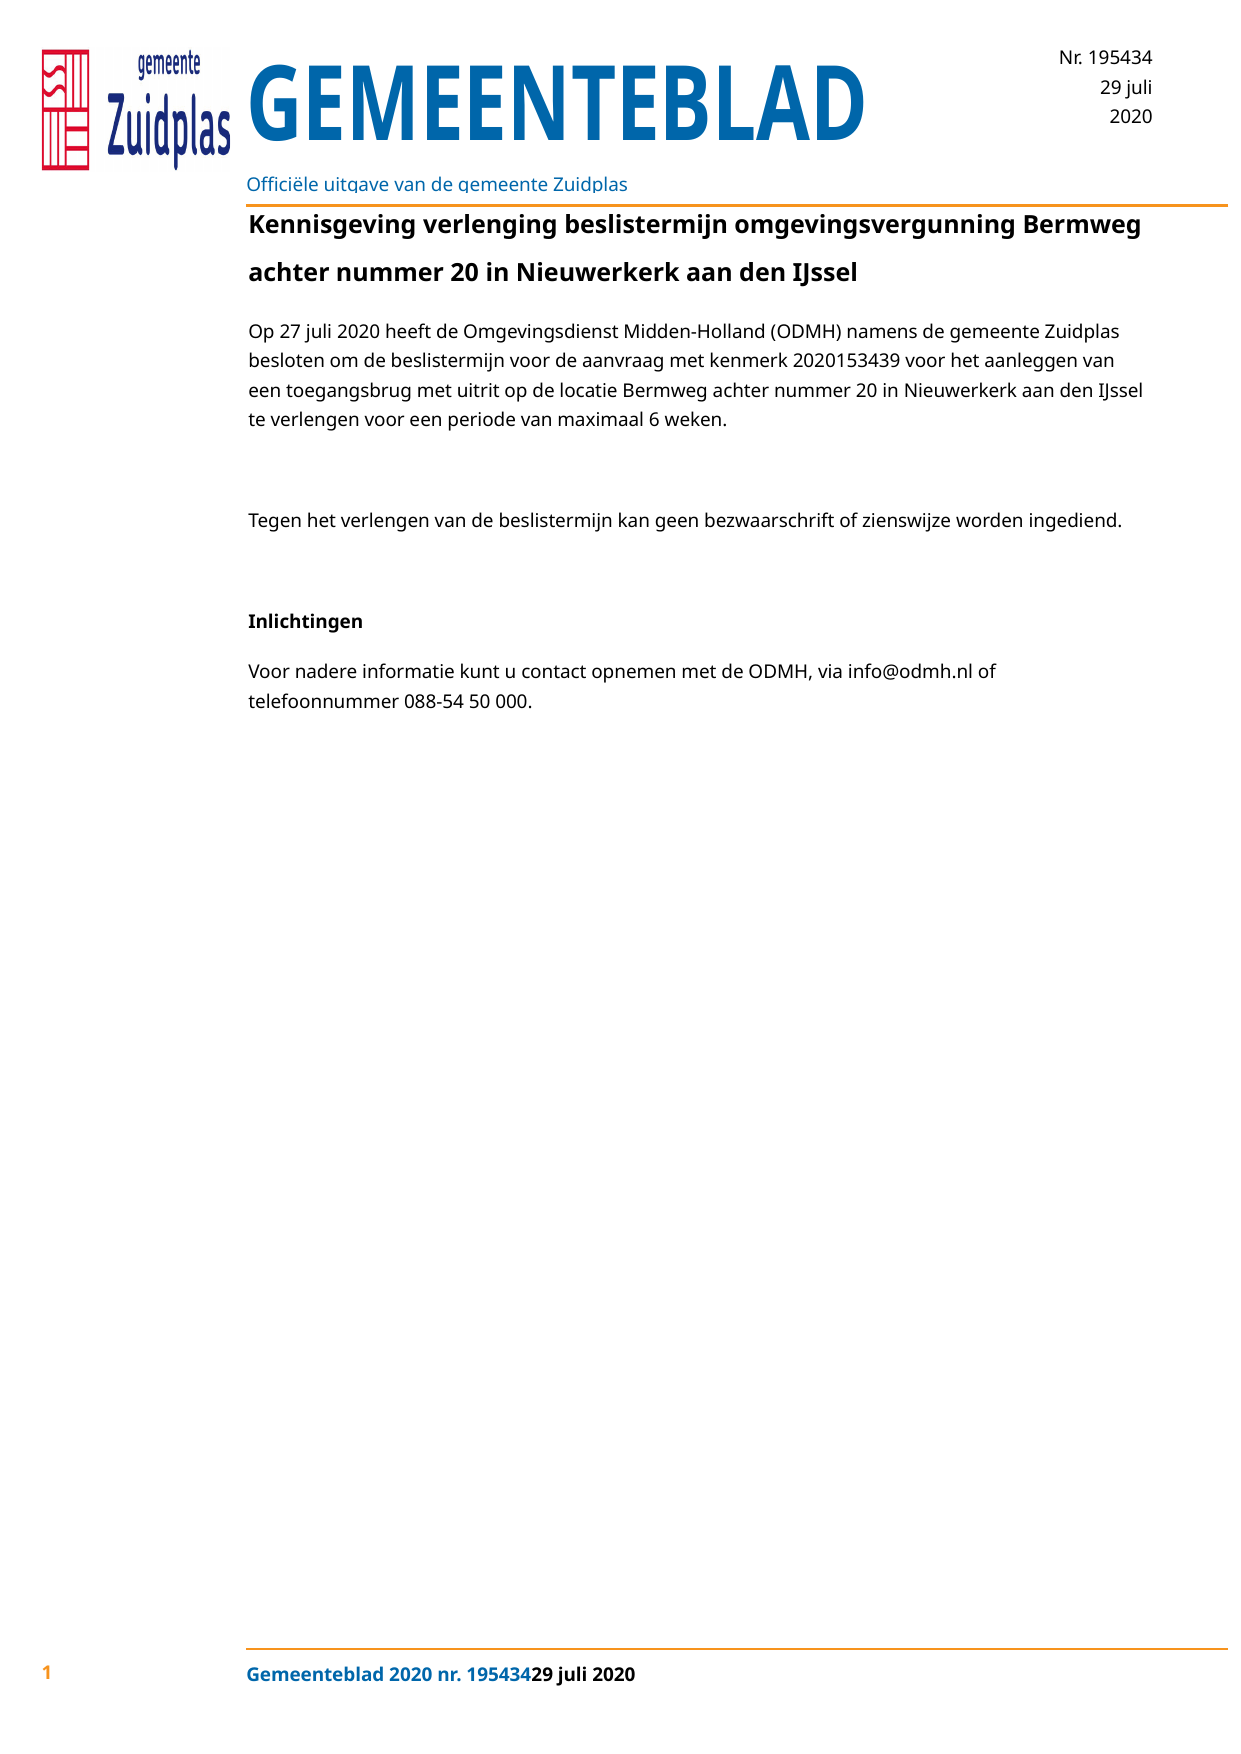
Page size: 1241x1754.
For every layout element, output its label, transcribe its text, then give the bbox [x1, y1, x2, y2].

picture [41, 47, 231, 172]
text Voor nadere informatie kunt u contact opnemen met de ODMH, via info@odmh.nl of telefoonnummer 088-54 50 000. [248, 659, 1152, 714]
text Tegen het verlengen van de beslistermijn kan geen bezwaarschrift of zienswijze worden ingediend. [248, 507, 1152, 533]
text Kennisgeving verlenging beslistermijn omgevingsvergunning Bermweg achter nummer 20 in Nieuwerkerk aan den IJssel [248, 207, 1152, 288]
text Inlichtingen [248, 608, 1152, 634]
text Op 27 juli 2020 heeft de Omgevingsdienst Midden-Holland (ODMH) namens de gemeente Zuidplas besloten om de beslistermijn voor de aanvraag met kenmerk 2020153439 voor het aanleggen van een toegangsbrug met uitrit op de locatie Bermweg achter nummer 20 in Nieuwerkerk aan den IJssel te verlengen voor een periode van maximaal 6 weken. [248, 318, 1152, 432]
